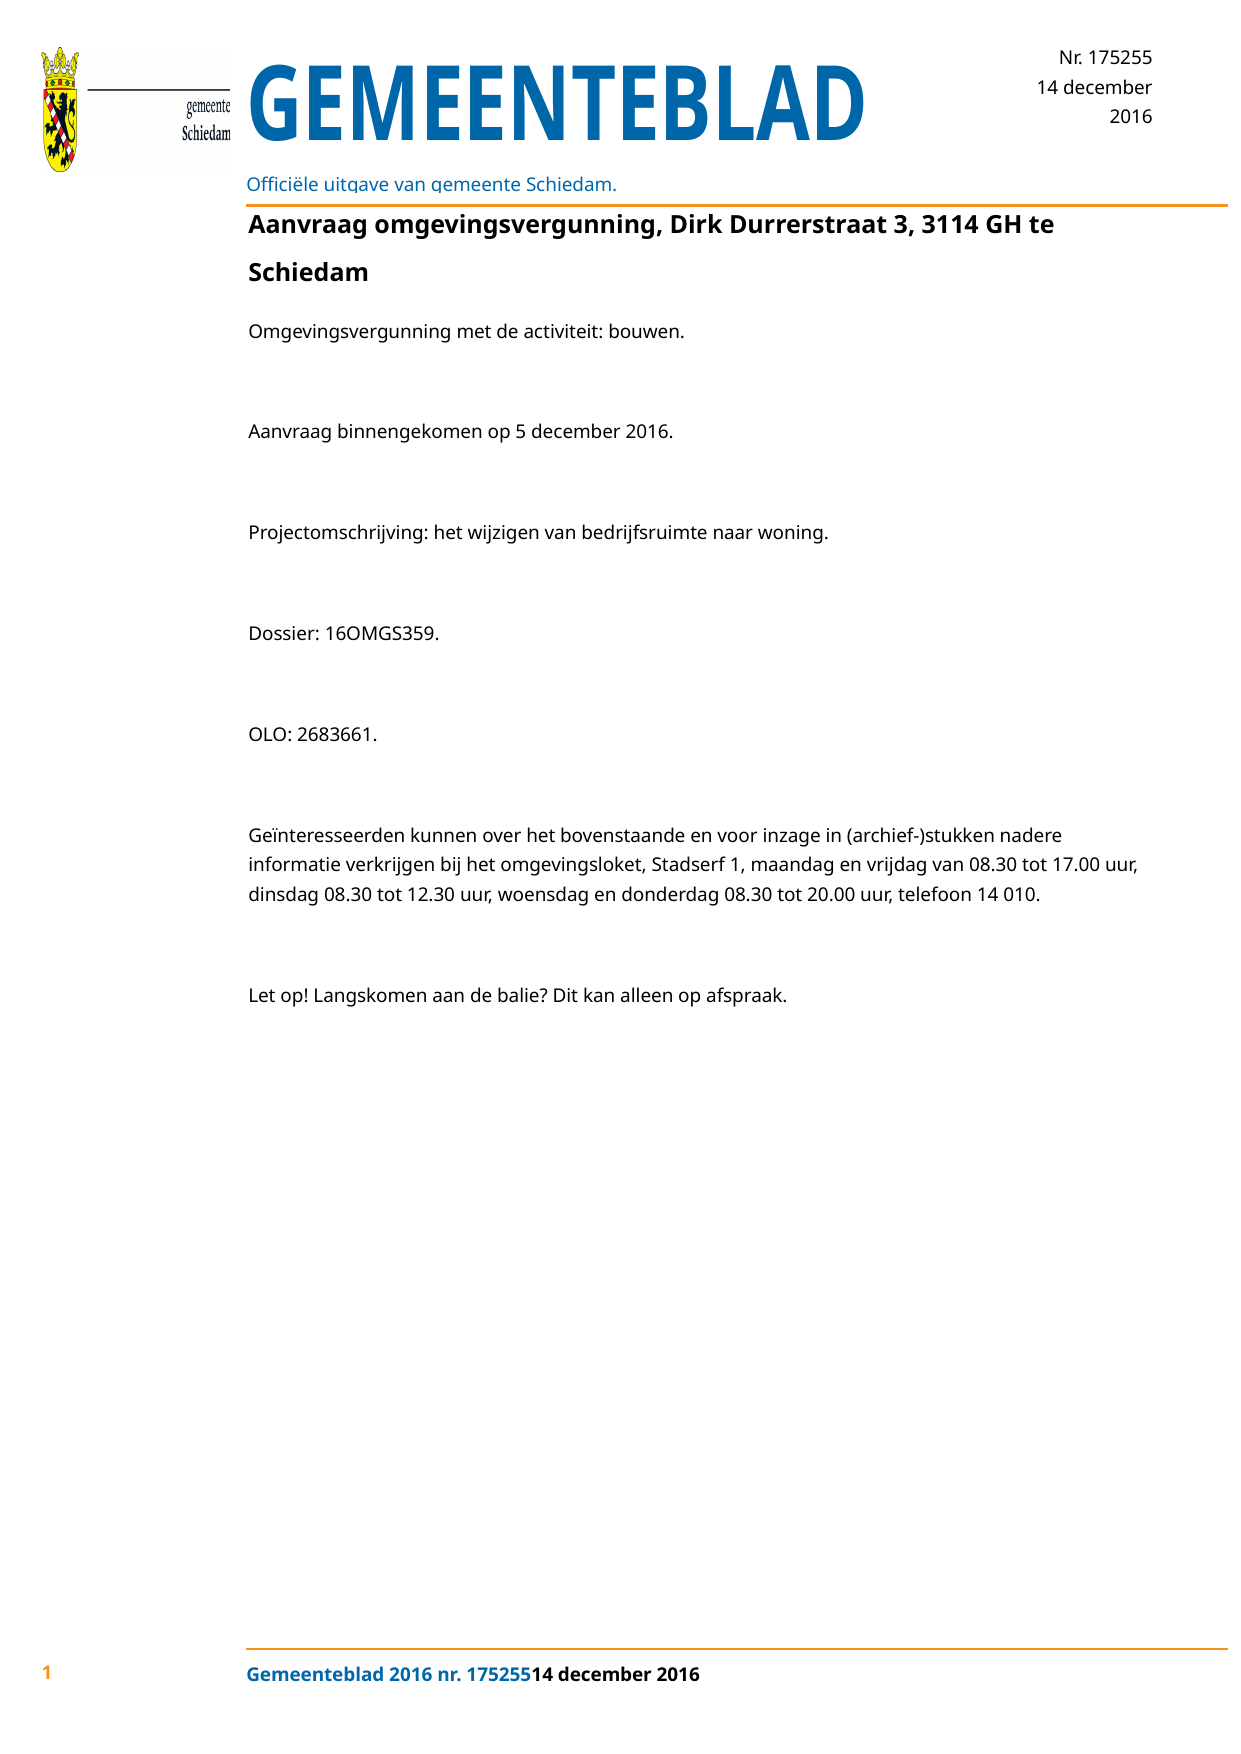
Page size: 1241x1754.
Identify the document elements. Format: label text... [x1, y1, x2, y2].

text Aanvraag omgevingsvergunning, Dirk Durrerstraat 3, 3114 GH te Schiedam [248, 207, 1152, 288]
text Omgevingsvergunning met de activiteit: bouwen. [248, 318, 1152, 344]
text OLO: 2683661. [248, 721, 1152, 747]
text Let op! Langskomen aan de balie? Dit kan alleen op afspraak. [248, 982, 1152, 1008]
text Aanvraag binnengekomen op 5 december 2016. [248, 419, 1152, 444]
text Geïnteresseerden kunnen over het bovenstaande en voor inzage in (archief-)stukken nadere informatie verkrijgen bij het omgevingsloket, Stadserf 1, maandag en vrijdag van 08.30 tot 17.00 uur, dinsdag 08.30 tot 12.30 uur, woensdag en donderdag 08.30 tot 20.00 uur, telefoon 14 010. [248, 822, 1152, 907]
picture [41, 47, 231, 172]
text Dossier: 16OMGS359. [248, 620, 1152, 646]
text Projectomschrijving: het wijzigen van bedrijfsruimte naar woning. [248, 519, 1152, 545]
